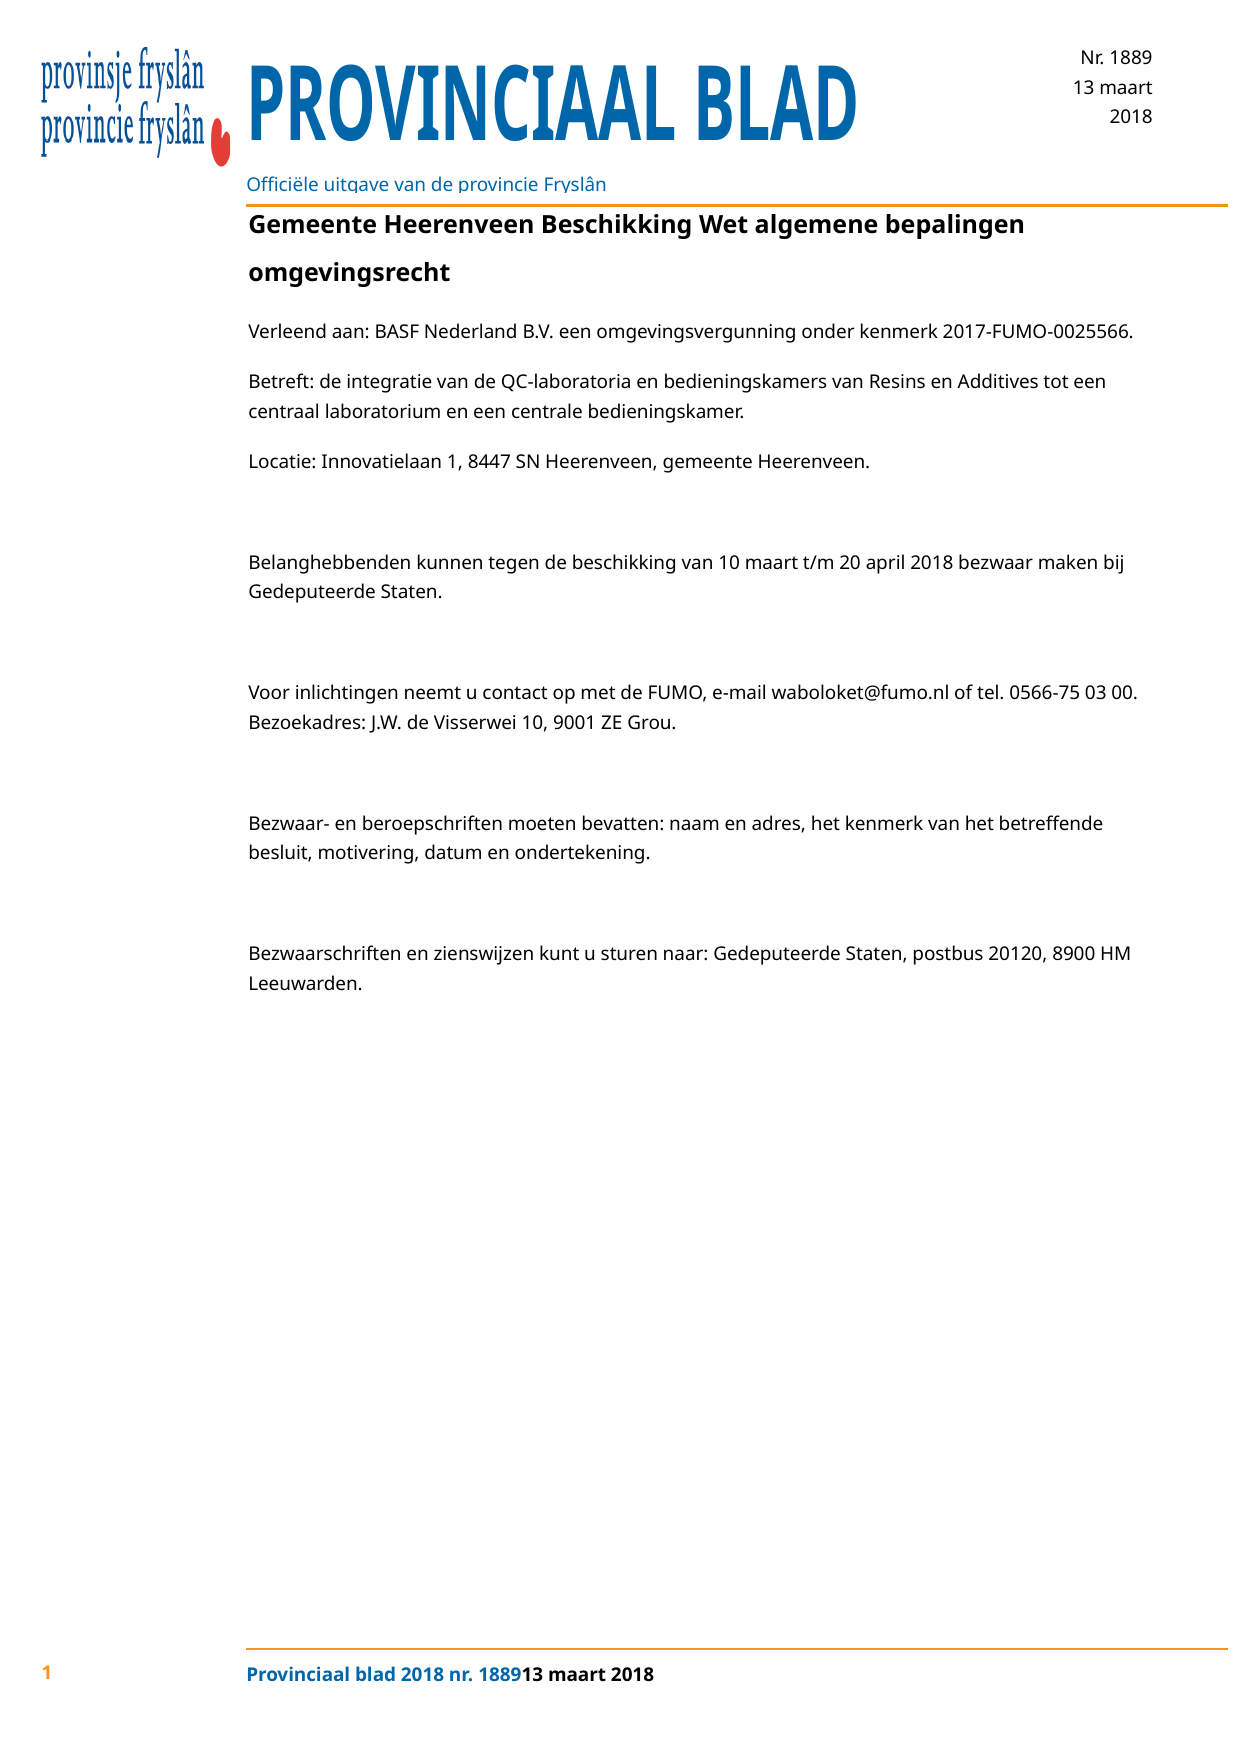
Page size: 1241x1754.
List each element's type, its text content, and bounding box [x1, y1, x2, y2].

text Verleend aan: BASF Nederland B.V. een omgevingsvergunning onder kenmerk 2017-FUMO-0025566. [248, 318, 1152, 344]
text Locatie: Innovatielaan 1, 8447 SN Heerenveen, gemeente Heerenveen. [248, 448, 1152, 474]
text Bezwaar- en beroepschriften moeten bevatten: naam en adres, het kenmerk van het betreffende besluit, motivering, datum en ondertekening. [248, 810, 1152, 865]
text Belanghebbenden kunnen tegen de beschikking van 10 maart t/m 20 april 2018 bezwaar maken bij Gedeputeerde Staten. [248, 549, 1152, 604]
picture [41, 47, 231, 172]
text Betreft: de integratie van de QC-laboratoria en bedieningskamers van Resins en Additives tot een centraal laboratorium en een centrale bedieningskamer. [248, 368, 1152, 424]
text Gemeente Heerenveen Beschikking Wet algemene bepalingen omgevingsrecht [248, 207, 1152, 288]
text Voor inlichtingen neemt u contact op met de FUMO, e-mail waboloket@fumo.nl of tel. 0566-75 03 00. Bezoekadres: J.W. de Visserwei 10, 9001 ZE Grou. [248, 679, 1152, 735]
text Bezwaarschriften en zienswijzen kunt u sturen naar: Gedeputeerde Staten, postbus 20120, 8900 HM Leeuwarden. [248, 940, 1152, 996]
